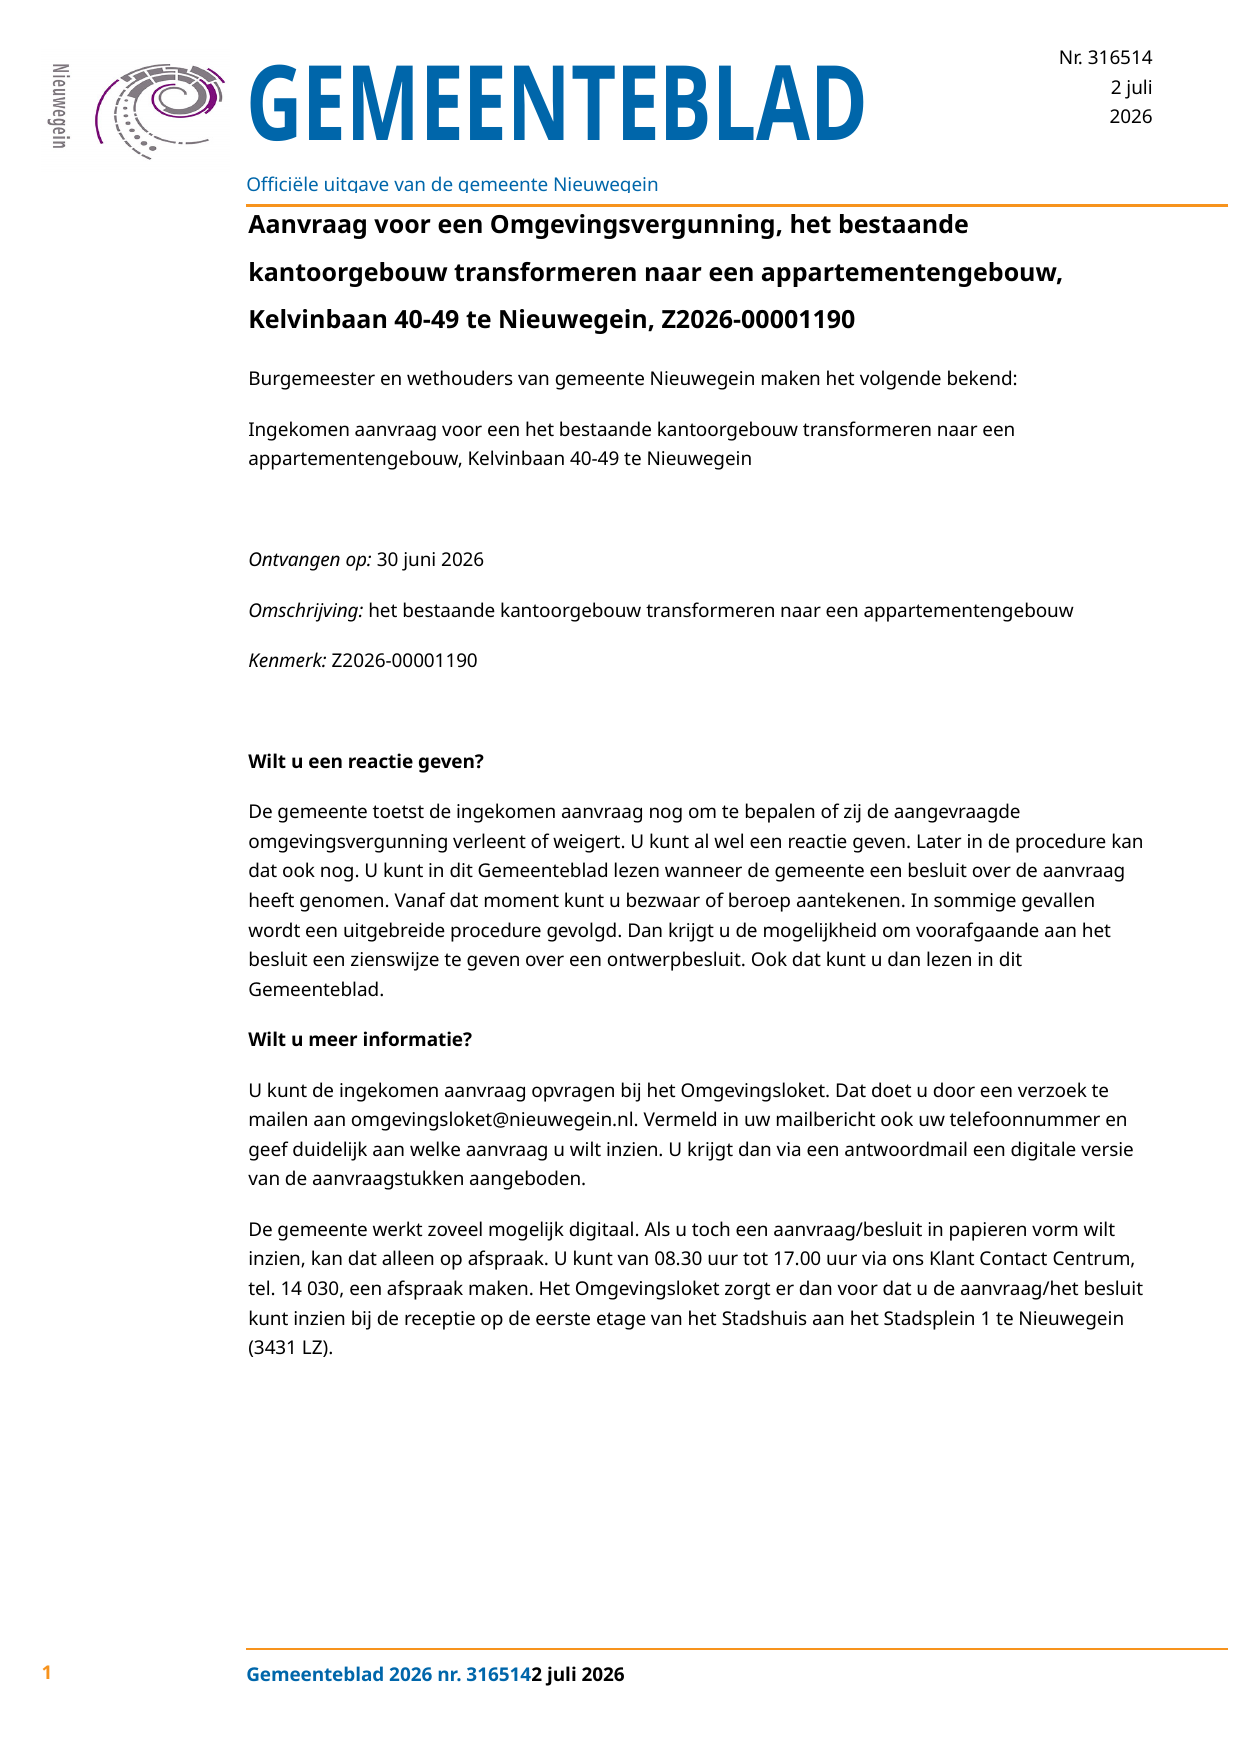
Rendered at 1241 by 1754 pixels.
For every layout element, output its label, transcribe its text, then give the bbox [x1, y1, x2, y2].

text Wilt u meer informatie? [248, 1026, 1152, 1052]
text De gemeente werkt zoveel mogelijk digitaal. Als u toch een aanvraag/besluit in papieren vorm wilt inzien, kan dat alleen op afspraak. U kunt van 08.30 uur tot 17.00 uur via ons Klant Contact Centrum, tel. 14 030, een afspraak maken. Het Omgevingsloket zorgt er dan voor dat u de aanvraag/het besluit kunt inzien bij de receptie op de eerste etage van het Stadshuis aan het Stadsplein 1 te Nieuwegein (3431 LZ). [248, 1216, 1152, 1360]
text Kenmerk: Z2026-00001190 [248, 647, 1152, 673]
text Wilt u een reactie geven? [248, 748, 1152, 774]
text Burgemeester en wethouders van gemeente Nieuwegein maken het volgende bekend: [248, 366, 1152, 391]
picture [41, 47, 231, 172]
text Aanvraag voor een Omgevingsvergunning, het bestaande kantoorgebouw transformeren naar een appartementengebouw, Kelvinbaan 40-49 te Nieuwegein, Z2026-00001190 [248, 207, 1152, 336]
text Ingekomen aanvraag voor een het bestaande kantoorgebouw transformeren naar een appartementengebouw, Kelvinbaan 40-49 te Nieuwegein [248, 416, 1152, 471]
text De gemeente toetst de ingekomen aanvraag nog om te bepalen of zij de aangevraagde omgevingsvergunning verleent of weigert. U kunt al wel een reactie geven. Later in de procedure kan dat ook nog. U kunt in dit Gemeenteblad lezen wanneer de gemeente een besluit over de aanvraag heeft genomen. Vanaf dat moment kunt u bezwaar of beroep aantekenen. In sommige gevallen wordt een uitgebreide procedure gevolgd. Dan krijgt u de mogelijkheid om voorafgaande aan het besluit een zienswijze te geven over een ontwerpbesluit. Ook dat kunt u dan lezen in dit Gemeenteblad. [248, 798, 1152, 1002]
text Ontvangen op: 30 juni 2026 [248, 546, 1152, 572]
text U kunt de ingekomen aanvraag opvragen bij het Omgevingsloket. Dat doet u door een verzoek te mailen aan omgevingsloket@nieuwegein.nl. Vermeld in uw mailbericht ook uw telefoonnummer en geef duidelijk aan welke aanvraag u wilt inzien. U krijgt dan via een antwoordmail een digitale versie van de aanvraagstukken aangeboden. [248, 1077, 1152, 1191]
text Omschrijving: het bestaande kantoorgebouw transformeren naar een appartementengebouw [248, 597, 1152, 622]
